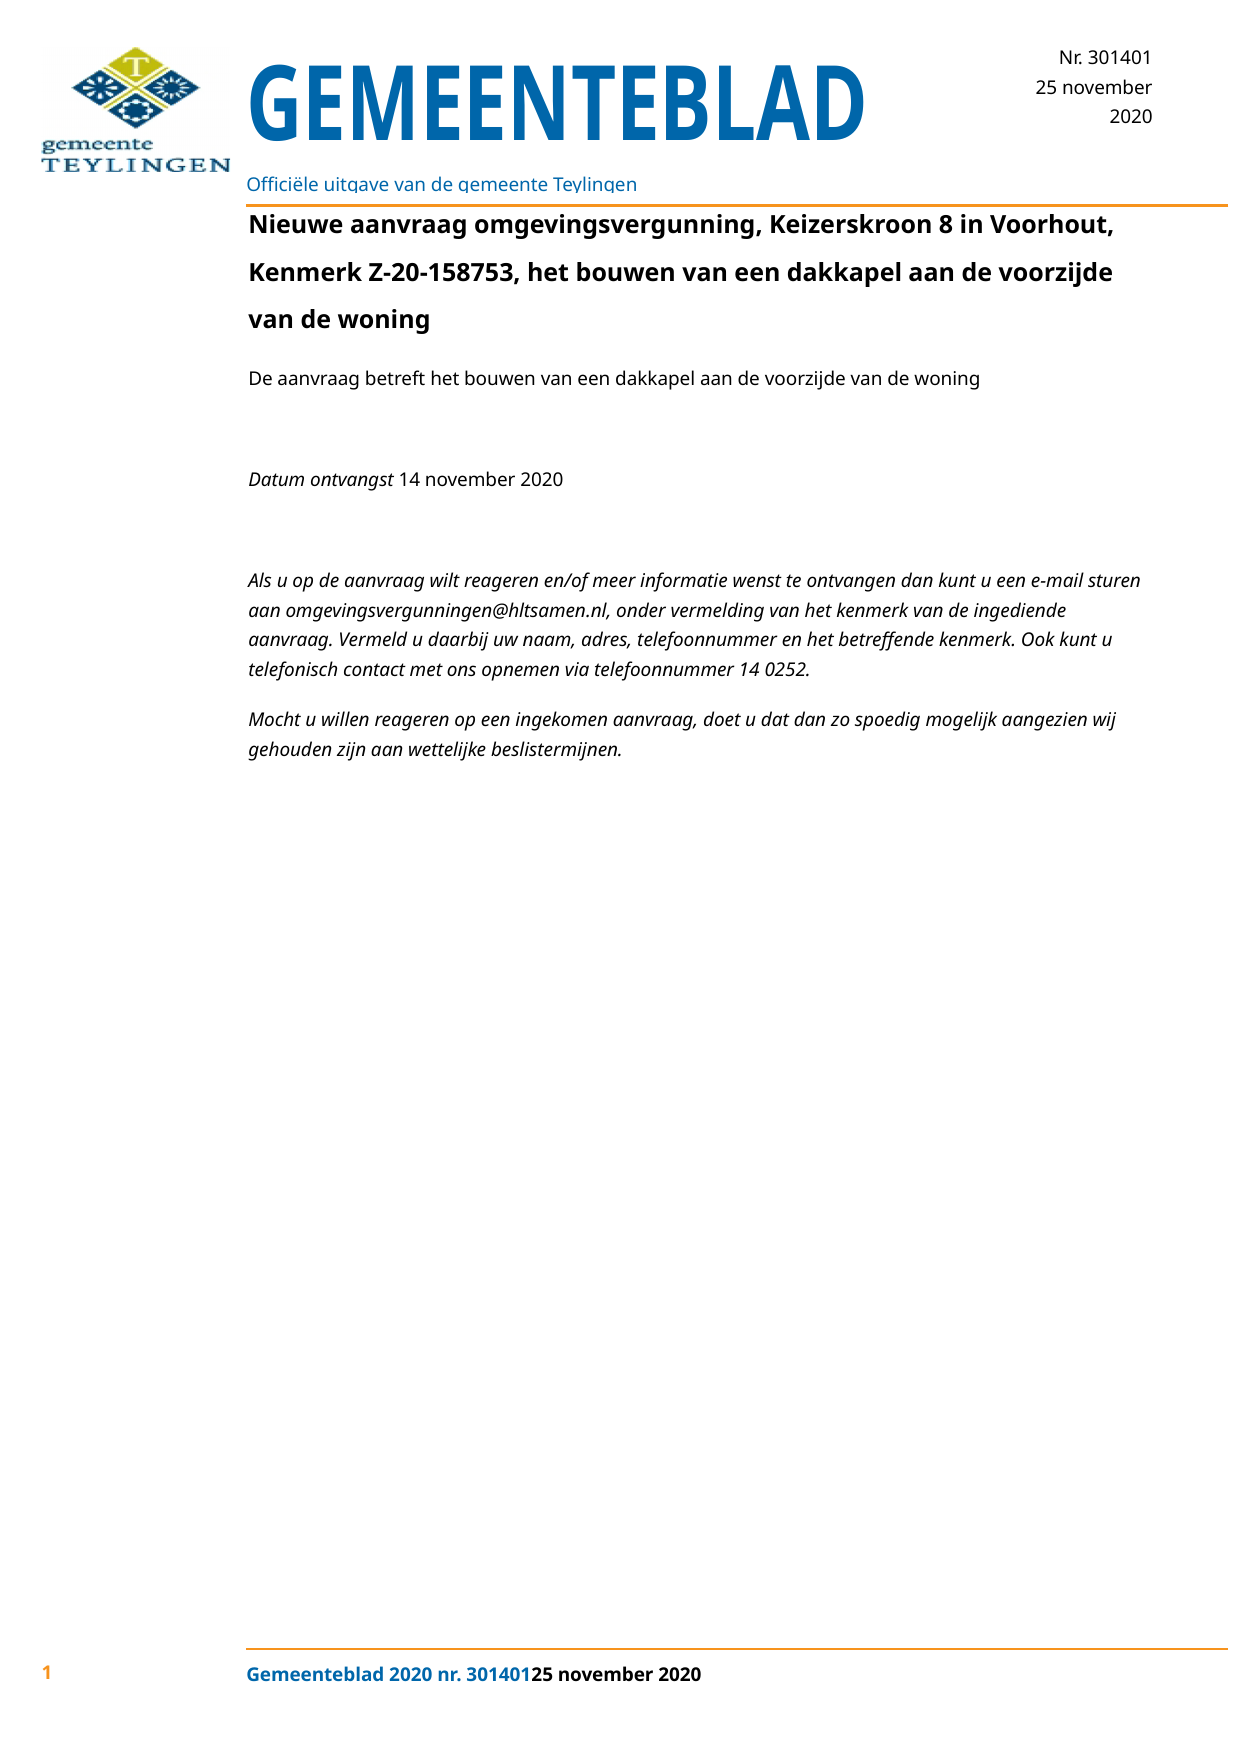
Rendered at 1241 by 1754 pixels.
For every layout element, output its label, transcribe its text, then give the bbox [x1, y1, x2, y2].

text Nieuwe aanvraag omgevingsvergunning, Keizerskroon 8 in Voorhout, Kenmerk Z-20-158753, het bouwen van een dakkapel aan de voorzijde van de woning [248, 207, 1152, 336]
text Datum ontvangst 14 november 2020 [248, 466, 1152, 492]
text Als u op de aanvraag wilt reageren en/of meer informatie wenst te ontvangen dan kunt u een e-mail sturen aan omgevingsvergunningen@hltsamen.nl, onder vermelding van het kenmerk van de ingediende aanvraag. Vermeld u daarbij uw naam, adres, telefoonnummer en het betreffende kenmerk. Ook kunt u telefonisch contact met ons opnemen via telefoonnummer 14 0252. [248, 567, 1152, 682]
text Mocht u willen reageren op een ingekomen aanvraag, doet u dat dan zo spoedig mogelijk aangezien wij gehouden zijn aan wettelijke beslistermijnen. [248, 706, 1152, 762]
picture [41, 47, 231, 172]
text De aanvraag betreft het bouwen van een dakkapel aan de voorzijde van de woning [248, 366, 1152, 391]
